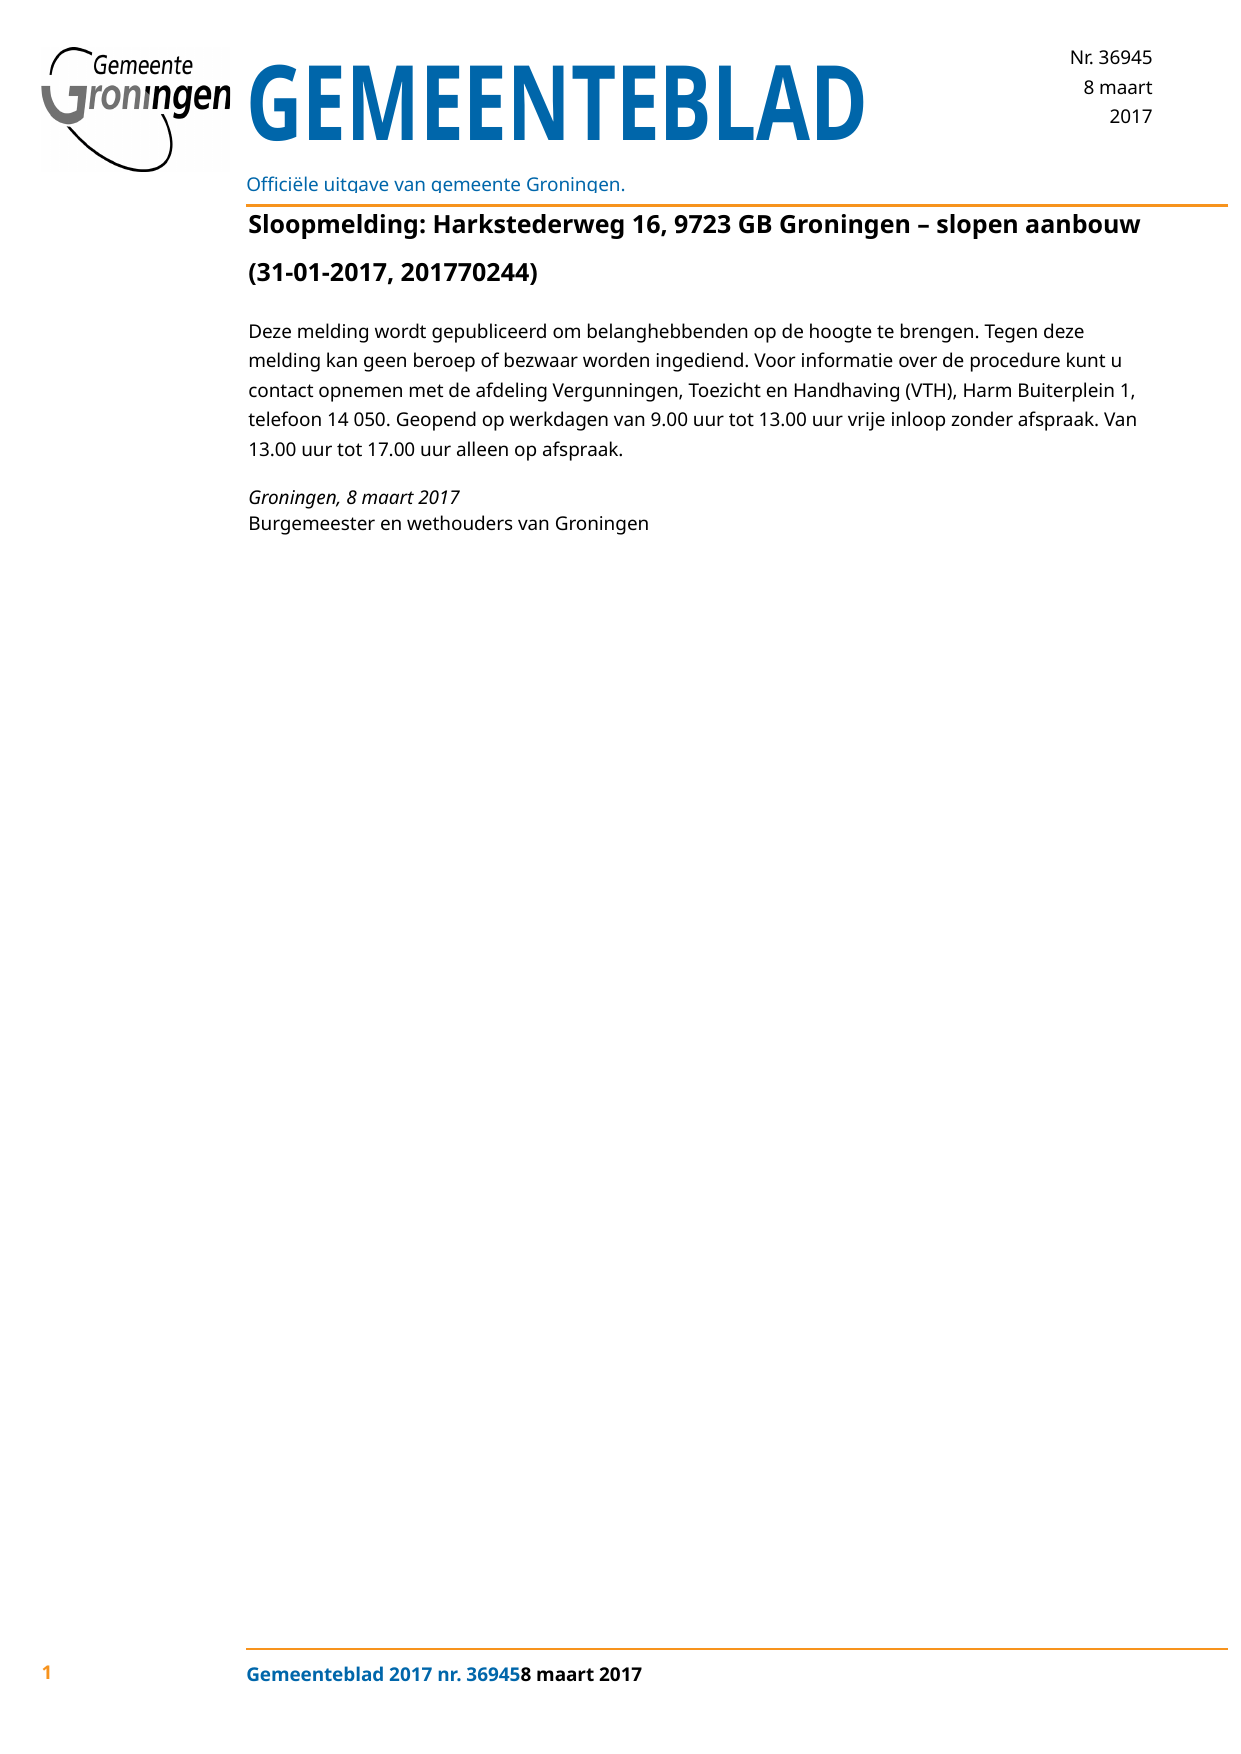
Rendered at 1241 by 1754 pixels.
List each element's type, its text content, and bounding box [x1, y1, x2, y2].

picture [41, 47, 231, 172]
text Deze melding wordt gepubliceerd om belanghebbenden op de hoogte te brengen. Tegen deze melding kan geen beroep of bezwaar worden ingediend. Voor informatie over de procedure kunt u contact opnemen met de afdeling Vergunningen, Toezicht en Handhaving (VTH), Harm Buiterplein 1, telefoon 14 050. Geopend op werkdagen van 9.00 uur tot 13.00 uur vrije inloop zonder afspraak. Van 13.00 uur tot 17.00 uur alleen op afspraak. [248, 318, 1152, 462]
text Burgemeester en wethouders van Groningen [248, 510, 1152, 536]
text Groningen, 8 maart 2017 [248, 484, 1152, 510]
text Sloopmelding: Harkstederweg 16, 9723 GB Groningen – slopen aanbouw (31-01-2017, 201770244) [248, 207, 1152, 288]
